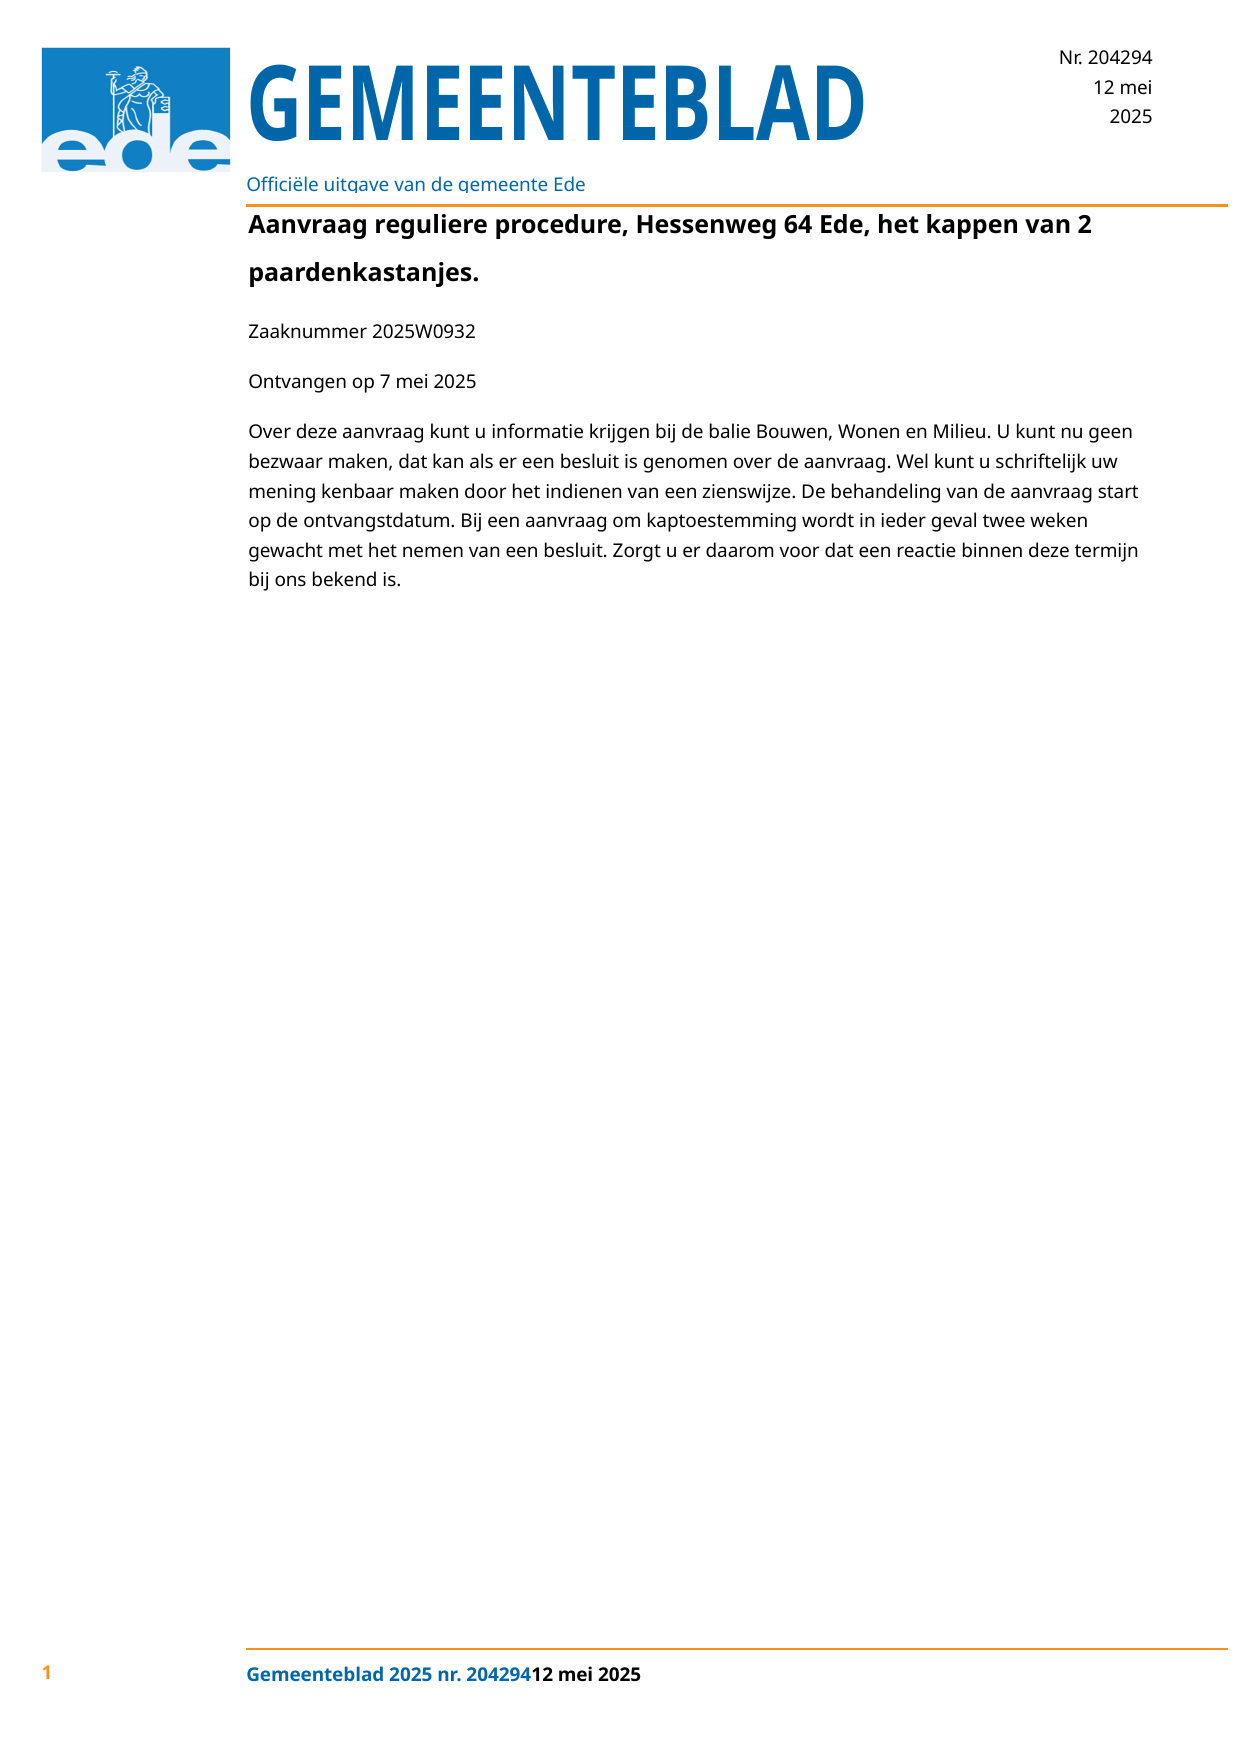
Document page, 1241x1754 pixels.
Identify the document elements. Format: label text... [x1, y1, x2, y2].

text Over deze aanvraag kunt u informatie krijgen bij de balie Bouwen, Wonen en Milieu. U kunt nu geen bezwaar maken, dat kan als er een besluit is genomen over de aanvraag. Wel kunt u schriftelijk uw mening kenbaar maken door het indienen van een zienswijze. De behandeling van de aanvraag start op de ontvangstdatum. Bij een aanvraag om kaptoestemming wordt in ieder geval twee weken gewacht met het nemen van een besluit. Zorgt u er daarom voor dat een reactie binnen deze termijn bij ons bekend is. [248, 419, 1152, 592]
text Ontvangen op 7 mei 2025 [248, 368, 1152, 394]
text Aanvraag reguliere procedure, Hessenweg 64 Ede, het kappen van 2 paardenkastanjes. [248, 207, 1152, 288]
text Zaaknummer 2025W0932 [248, 318, 1152, 344]
picture [41, 47, 231, 172]
